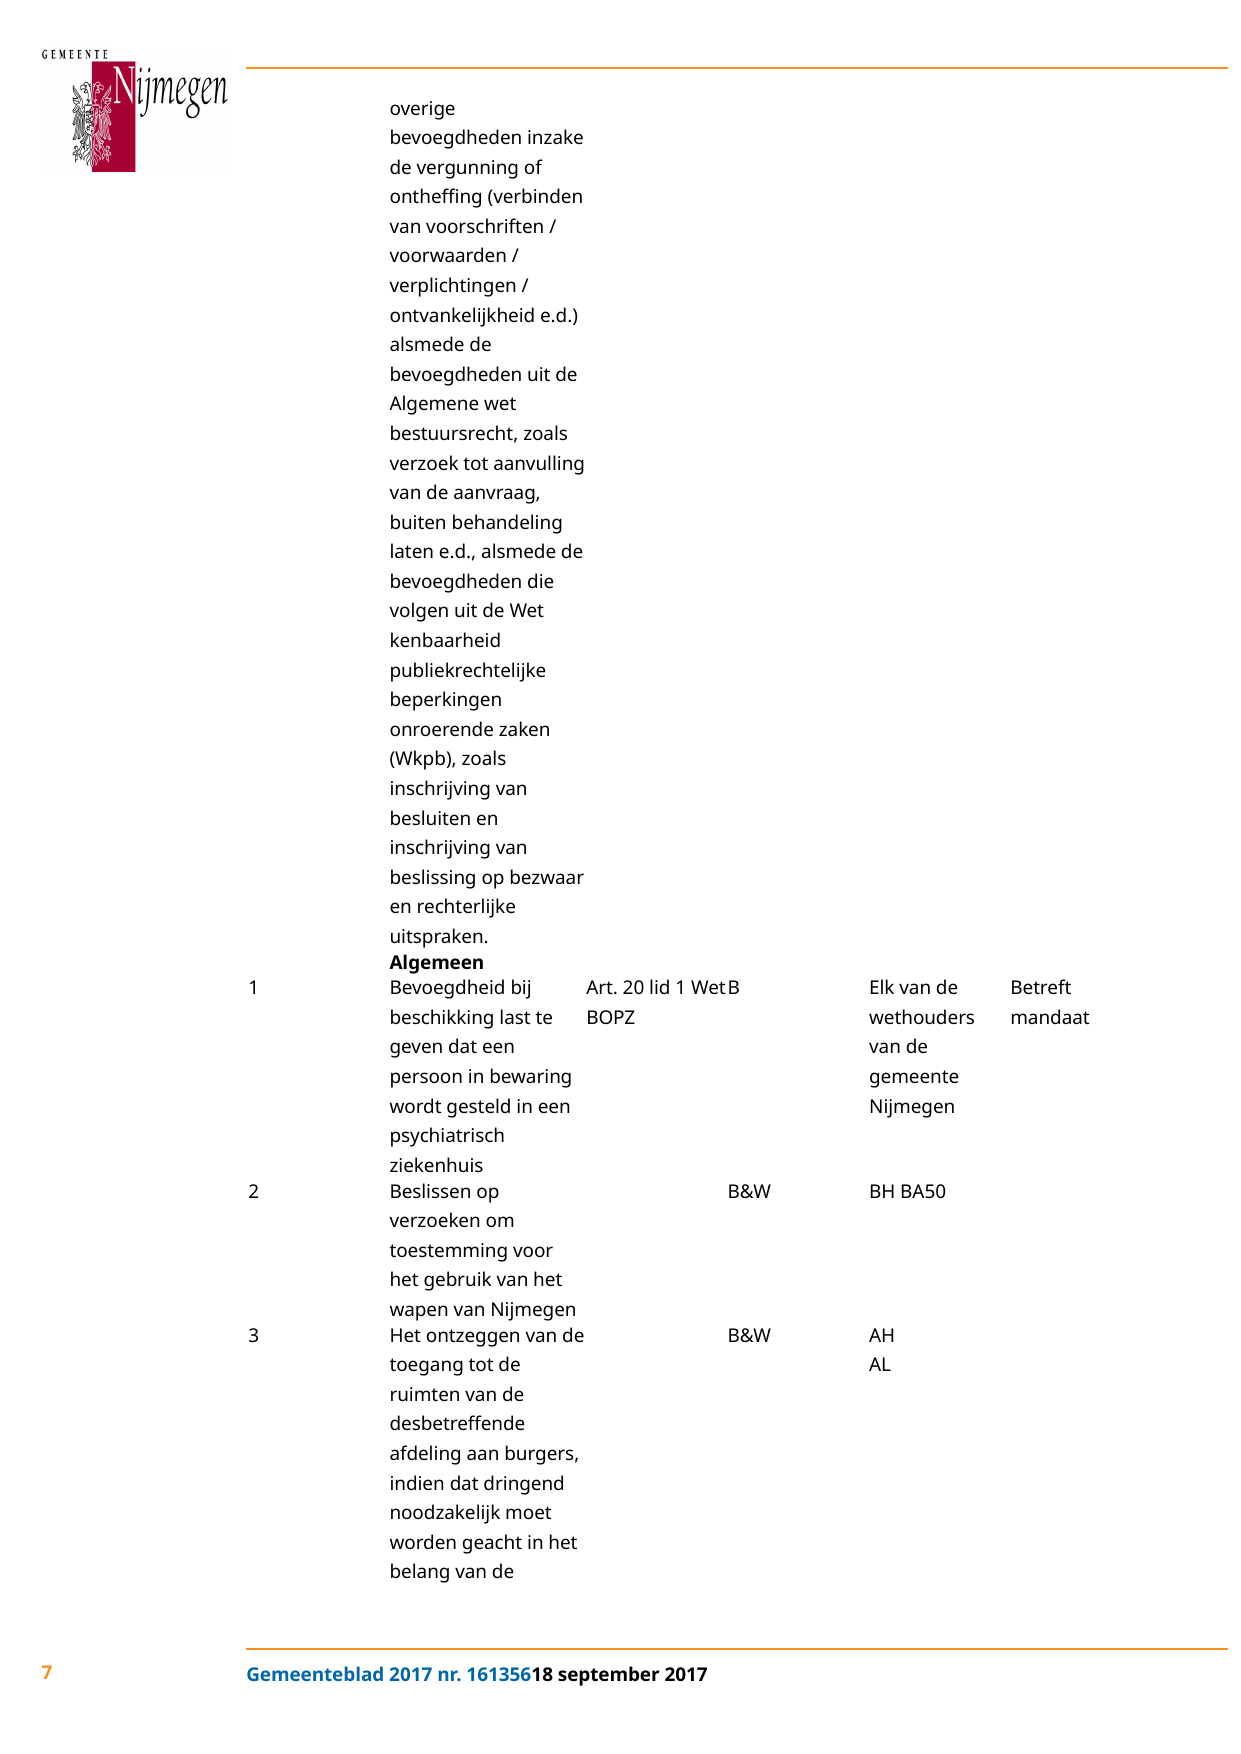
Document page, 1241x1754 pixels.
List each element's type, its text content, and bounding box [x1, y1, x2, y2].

table_cell Elk van de wethouders van de gemeente Nijmegen [869, 975, 1010, 1178]
table_cell BH BA50 [869, 1178, 1010, 1322]
table_cell [728, 949, 869, 974]
table_cell B&W [728, 1322, 869, 1584]
table_cell [248, 949, 389, 974]
table_cell [586, 949, 727, 974]
table_cell 1 [248, 975, 389, 1178]
table_cell [586, 1178, 727, 1322]
table_cell Algemeen [389, 949, 586, 974]
table_cell [248, 95, 389, 949]
table_cell [1010, 1322, 1152, 1584]
table_cell [869, 949, 1010, 974]
table_cell Art. 20 lid 1 Wet BOPZ [586, 975, 727, 1178]
table_cell Het ontzeggen van de toegang tot de ruimten van de desbetreffende afdeling aan burgers, indien dat dringend noodzakelijk moet worden geacht in het belang van de [389, 1322, 586, 1584]
table_cell [586, 1322, 727, 1584]
table_cell 2 [248, 1178, 389, 1322]
table_cell [869, 95, 1010, 949]
table_cell AH AL [869, 1322, 1010, 1584]
table_cell B&W [728, 1178, 869, 1322]
table_cell [1010, 1178, 1152, 1322]
table_cell Bevoegdheid bij beschikking last te geven dat een persoon in bewaring wordt gesteld in een psychiatrisch ziekenhuis [389, 975, 586, 1178]
table_cell [586, 95, 727, 949]
table_cell overige bevoegdheden inzake de vergunning of ontheffing (verbinden van voorschriften / voorwaarden / verplichtingen / ontvankelijkheid e.d.) alsmede de bevoegdheden uit de Algemene wet bestuursrecht, zoals verzoek tot aanvulling van de aanvraag, buiten behandeling laten e.d., alsmede de bevoegdheden die volgen uit de Wet kenbaarheid publiekrechtelijke beperkingen onroerende zaken (Wkpb), zoals inschrijving van besluiten en inschrijving van beslissing op bezwaar en rechterlijke uitspraken. [389, 95, 586, 949]
table_cell Beslissen op verzoeken om toestemming voor het gebruik van het wapen van Nijmegen [389, 1178, 586, 1322]
table_cell [1010, 949, 1152, 974]
table_cell [1010, 95, 1152, 949]
table_cell [728, 95, 869, 949]
picture [41, 47, 231, 172]
table_cell B [728, 975, 869, 1178]
table_cell Betreft mandaat [1010, 975, 1152, 1178]
table_cell 3 [248, 1322, 389, 1584]
